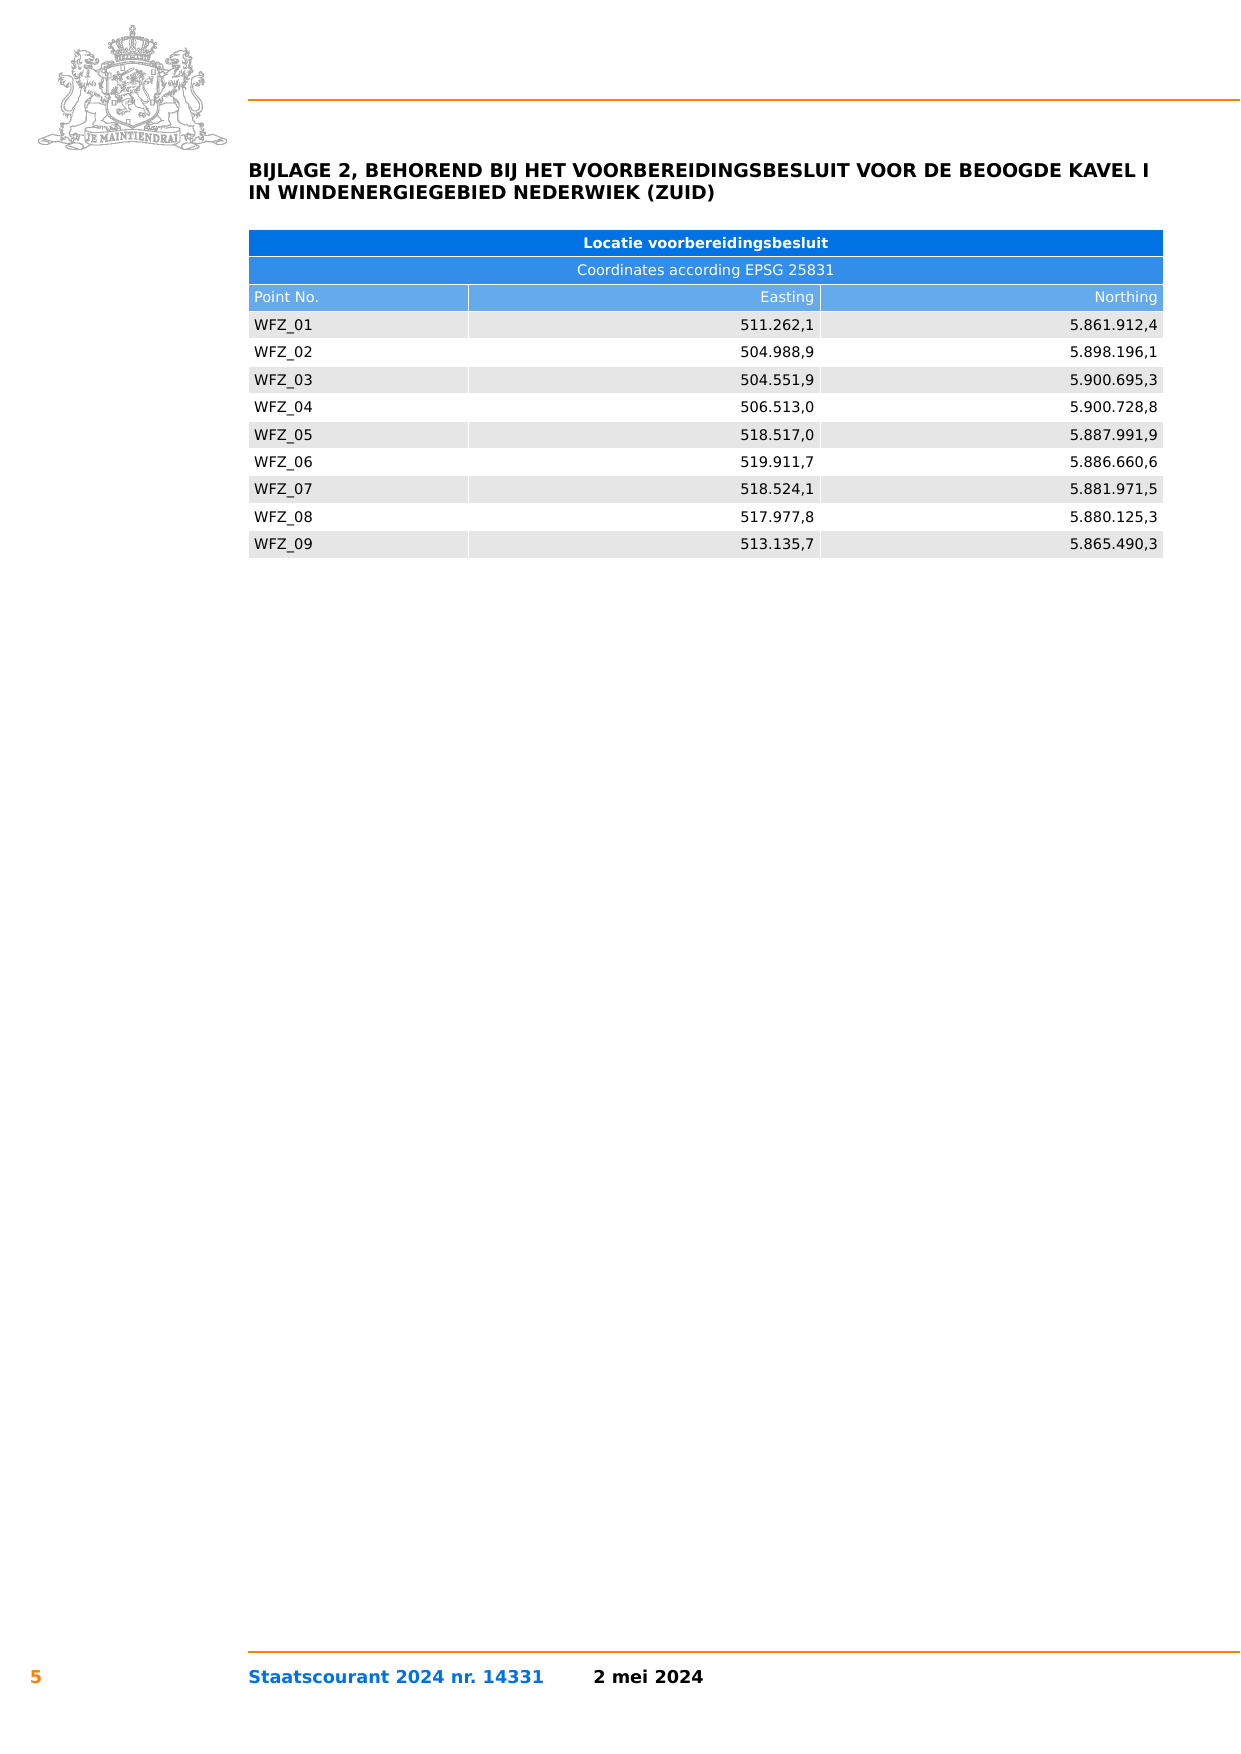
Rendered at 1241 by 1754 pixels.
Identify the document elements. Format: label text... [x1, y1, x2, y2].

table_cell 5.886.660,6 [821, 449, 1163, 475]
table_cell 5.880.125,3 [821, 504, 1163, 530]
table_cell 5.881.971,5 [821, 476, 1163, 503]
table_cell 511.262,1 [469, 312, 820, 338]
subtitle BIJLAGE 2, BEHOREND BIJ HET VOORBEREIDINGSBESLUIT VOOR DE BEOOGDE KAVEL I IN WINDENERGIEGEBIED NEDERWIEK (ZUID) [248, 160, 1163, 204]
table_cell Easting [469, 285, 820, 311]
table_cell 519.911,7 [469, 449, 820, 475]
table_cell 506.513,0 [469, 394, 820, 421]
table_cell 517.977,8 [469, 504, 820, 530]
table_cell WFZ_05 [249, 422, 468, 448]
table_cell Point No. [249, 285, 468, 311]
table_header Locatie voorbereidingsbesluit [249, 230, 1163, 256]
table_cell 518.517,0 [469, 422, 820, 448]
picture [38, 25, 227, 150]
table_cell WFZ_01 [249, 312, 468, 338]
table_cell Coordinates according EPSG 25831 [249, 257, 1163, 284]
table_cell Northing [821, 285, 1163, 311]
table_cell 5.900.728,8 [821, 394, 1163, 421]
table_cell 5.865.490,3 [821, 531, 1163, 558]
table_cell 518.524,1 [469, 476, 820, 503]
table_cell WFZ_06 [249, 449, 468, 475]
table_cell 5.861.912,4 [821, 312, 1163, 338]
table_cell WFZ_03 [249, 367, 468, 393]
table_cell WFZ_02 [249, 340, 468, 366]
table_cell 513.135,7 [469, 531, 820, 558]
table_cell WFZ_09 [249, 531, 468, 558]
table_cell WFZ_08 [249, 504, 468, 530]
table_cell 5.900.695,3 [821, 367, 1163, 393]
table_cell WFZ_04 [249, 394, 468, 421]
table_cell WFZ_07 [249, 476, 468, 503]
table_cell 5.887.991,9 [821, 422, 1163, 448]
table_cell 504.551,9 [469, 367, 820, 393]
table_cell 504.988,9 [469, 340, 820, 366]
table_cell 5.898.196,1 [821, 340, 1163, 366]
